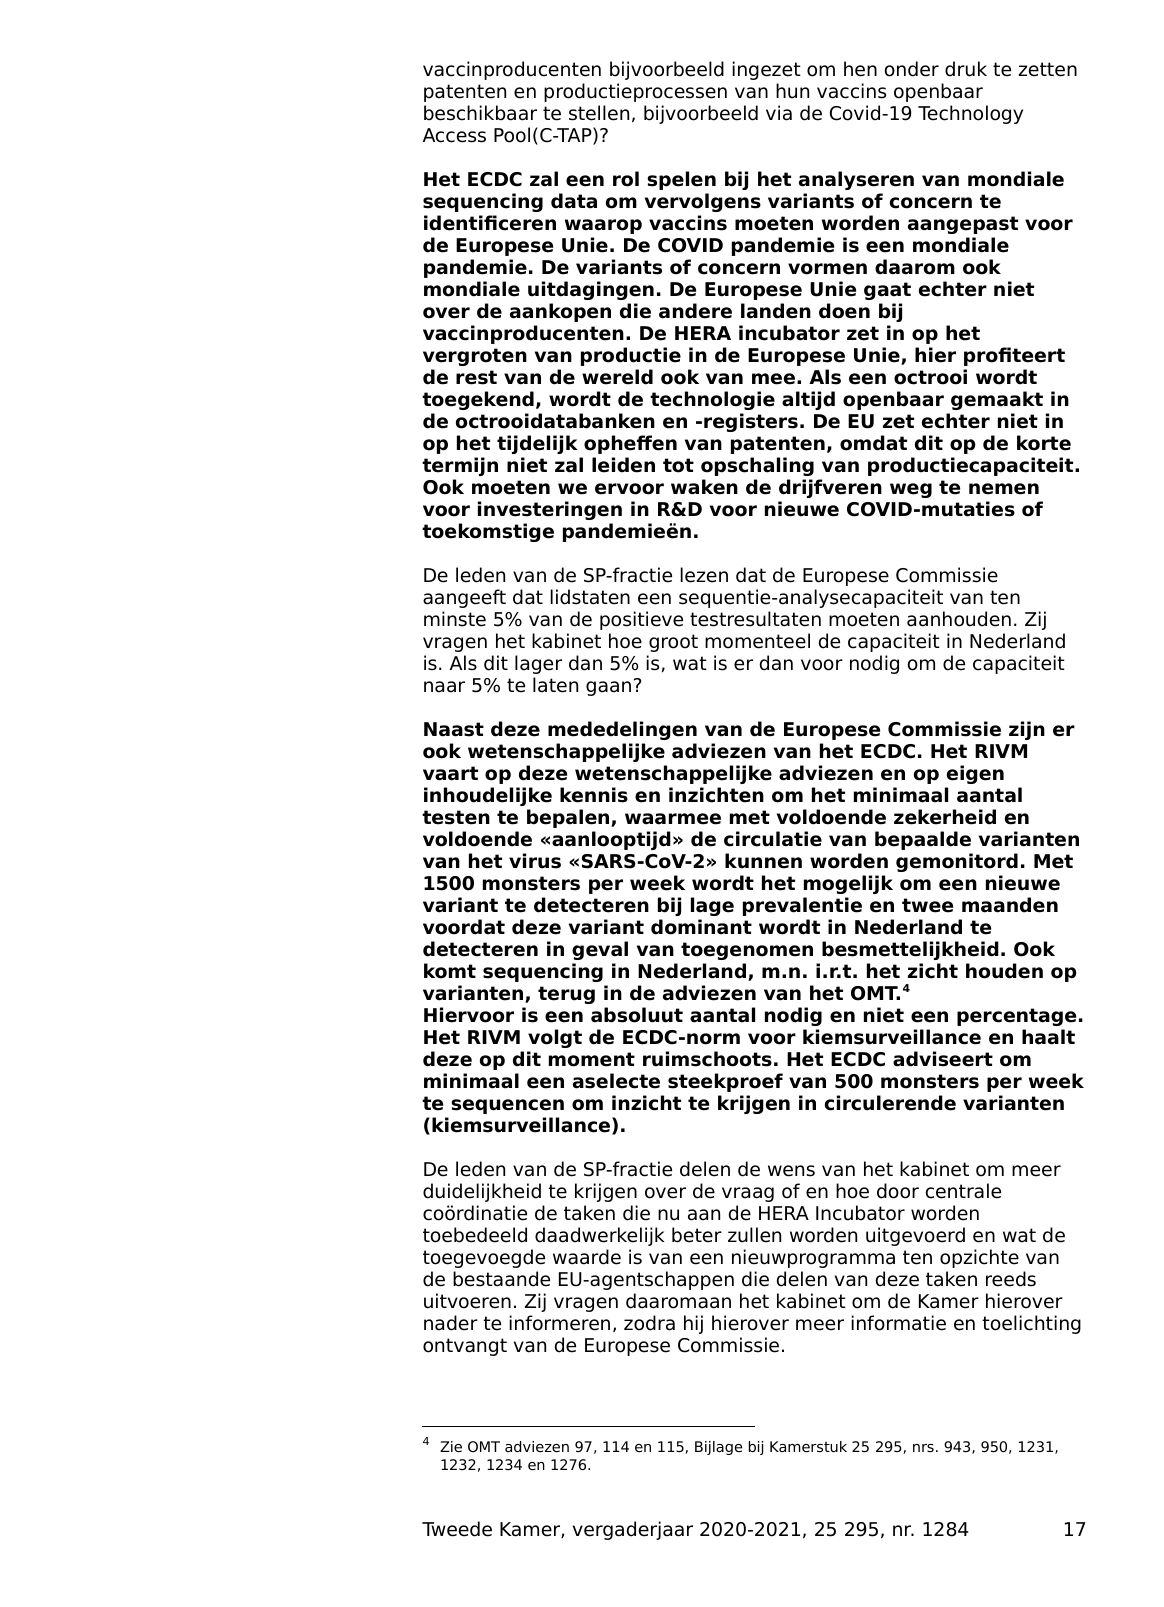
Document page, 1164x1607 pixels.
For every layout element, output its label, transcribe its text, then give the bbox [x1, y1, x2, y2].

text vaccinproducenten bijvoorbeeld ingezet om hen onder druk te zetten patenten en productieprocessen van hun vaccins openbaar beschikbaar te stellen, bijvoorbeeld via de Covid-19 Technology Access Pool(C-TAP)? [422, 59, 1087, 147]
text Naast deze mededelingen van de Europese Commissie zijn er ook wetenschappelijke adviezen van het ECDC. Het RIVM vaart op deze wetenschappelijke adviezen en op eigen inhoudelijke kennis en inzichten om het minimaal aantal testen te bepalen, waarmee met voldoende zekerheid en voldoende «aanlooptijd» de circulatie van bepaalde varianten van het virus «SARS-CoV-2» kunnen worden gemonitord. Met 1500 monsters per week wordt het mogelijk om een nieuwe variant te detecteren bij lage prevalentie en twee maanden voordat deze variant dominant wordt in Nederland te detecteren in geval van toegenomen besmettelijkheid. Ook komt sequencing in Nederland, m.n. i.r.t. het zicht houden op varianten, terug in de adviezen van het OMT. [422, 719, 1087, 1005]
text De leden van de SP-fractie lezen dat de Europese Commissie aangeeft dat lidstaten een sequentie-analysecapaciteit van ten minste 5% van de positieve testresultaten moeten aanhouden. Zij vragen het kabinet hoe groot momenteel de capaciteit in Nederland is. Als dit lager dan 5% is, wat is er dan voor nodig om de capaciteit naar 5% te laten gaan? [422, 565, 1087, 697]
text Het ECDC zal een rol spelen bij het analyseren van mondiale sequencing data om vervolgens variants of concern te identificeren waarop vaccins moeten worden aangepast voor de Europese Unie. De COVID pandemie is een mondiale pandemie. De variants of concern vormen daarom ook mondiale uitdagingen. De Europese Unie gaat echter niet over de aankopen die andere landen doen bij vaccinproducenten. De HERA incubator zet in op het vergroten van productie in de Europese Unie, hier profiteert de rest van de wereld ook van mee. Als een octrooi wordt toegekend, wordt de technologie altijd openbaar gemaakt in de octrooidatabanken en -registers. De EU zet echter niet in op het tijdelijk opheffen van patenten, omdat dit op de korte termijn niet zal leiden tot opschaling van productiecapaciteit. Ook moeten we ervoor waken de drijfveren weg te nemen voor investeringen in R&D voor nieuwe COVID-mutaties of toekomstige pandemieën. [422, 169, 1087, 543]
text De leden van de SP-fractie delen de wens van het kabinet om meer duidelijkheid te krijgen over de vraag of en hoe door centrale coördinatie de taken die nu aan de HERA Incubator worden toebedeeld daadwerkelijk beter zullen worden uitgevoerd en wat de toegevoegde waarde is van een nieuwprogramma ten opzichte van de bestaande EU-agentschappen die delen van deze taken reeds uitvoeren. Zij vragen daaromaan het kabinet om de Kamer hierover nader te informeren, zodra hij hierover meer informatie en toelichting ontvangt van de Europese Commissie. [422, 1159, 1087, 1357]
text Zie OMT adviezen 97, 114 en 115, Bijlage bij Kamerstuk 25 295, nrs. 943, 950, 1231, 1232, 1234 en 1276. [422, 1435, 1087, 1474]
text Hiervoor is een absoluut aantal nodig en niet een percentage. Het RIVM volgt de ECDC-norm voor kiemsurveillance en haalt deze op dit moment ruimschoots. Het ECDC adviseert om minimaal een aselecte steekproef van 500 monsters per week te sequencen om inzicht te krijgen in circulerende varianten (kiemsurveillance). [422, 1005, 1087, 1137]
